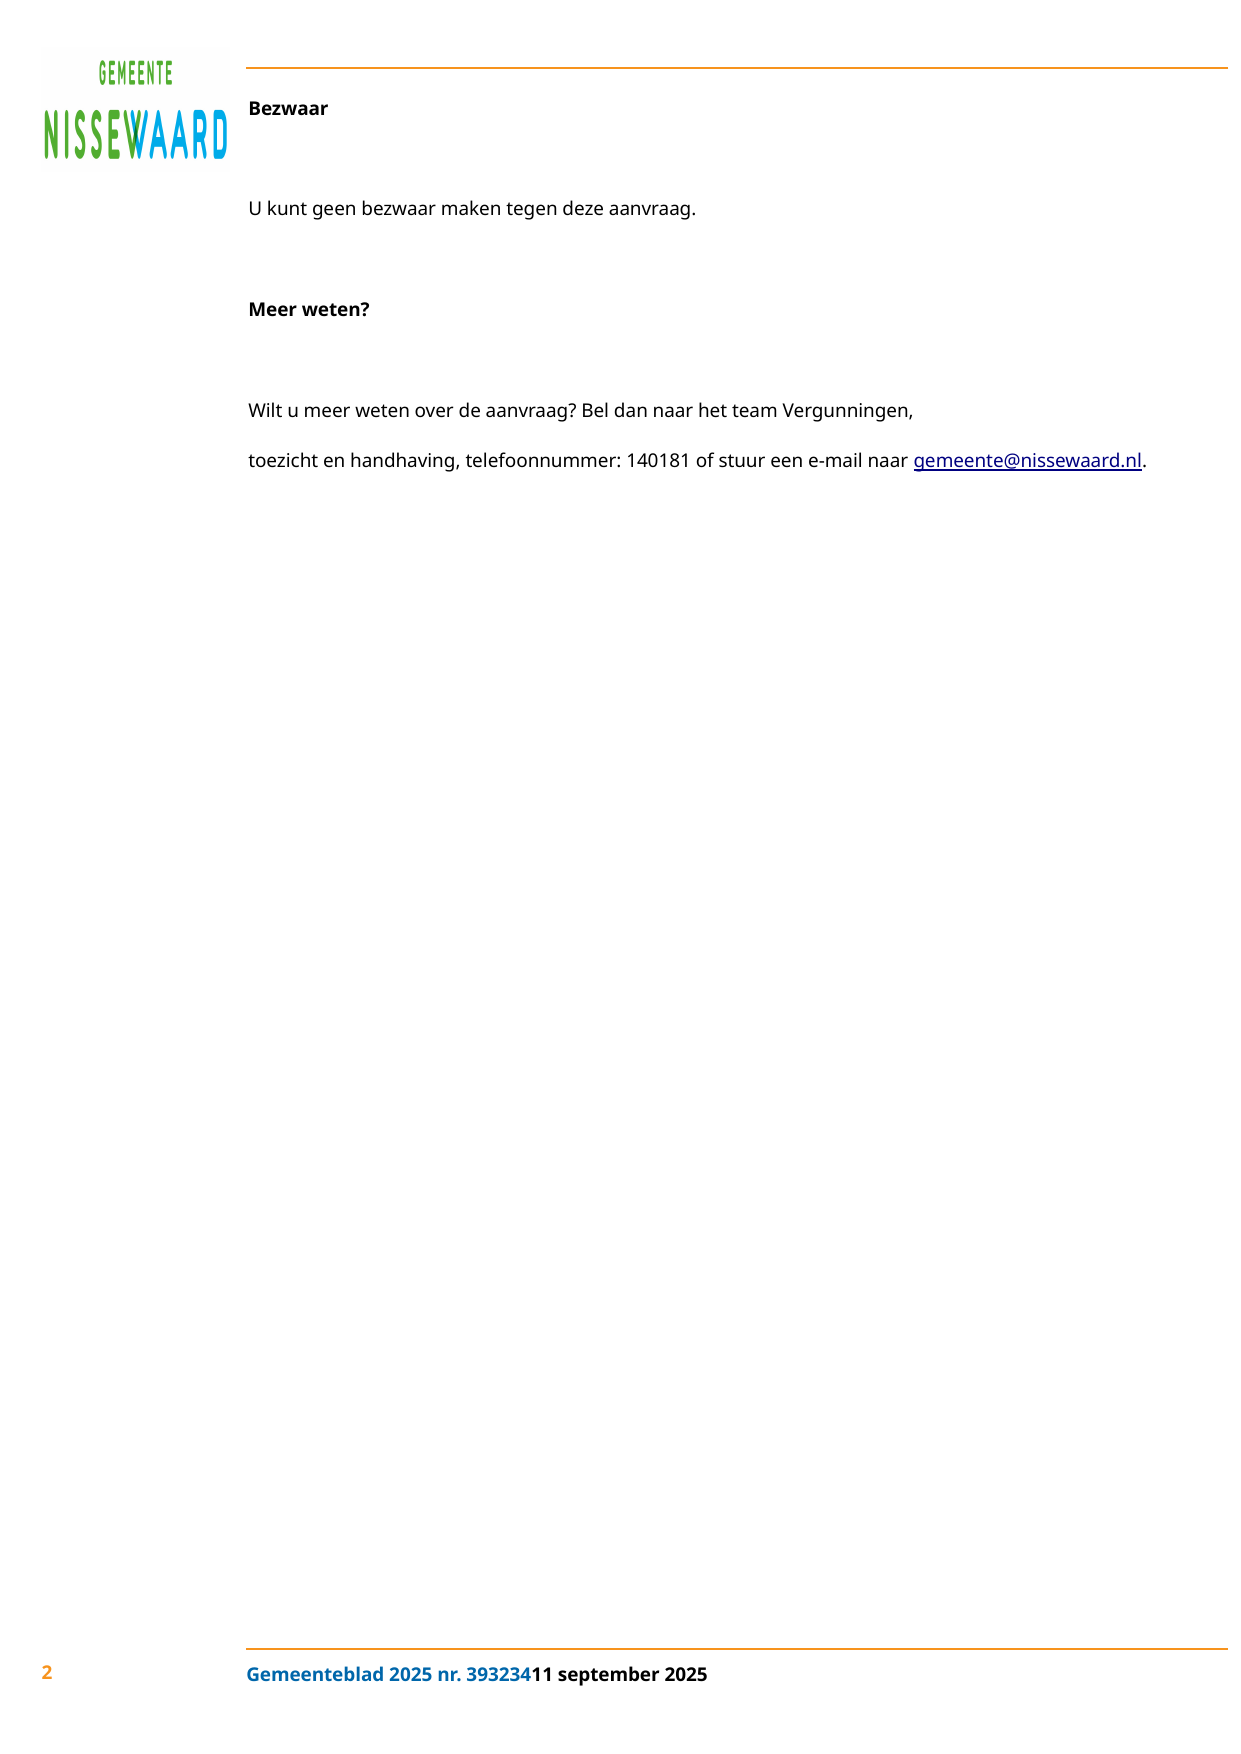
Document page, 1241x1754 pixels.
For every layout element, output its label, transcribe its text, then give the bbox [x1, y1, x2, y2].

text U kunt geen bezwaar maken tegen deze aanvraag. [248, 196, 1152, 221]
text Meer weten? [248, 296, 1152, 322]
text toezicht en handhaving, telefoonnummer: 140181 of stuur een e-mail naar gemeente@nissewaard.nl. [248, 448, 1152, 473]
text Bezwaar [248, 95, 1152, 121]
picture [41, 47, 231, 172]
text Wilt u meer weten over de aanvraag? Bel dan naar het team Vergunningen, [248, 397, 1152, 423]
